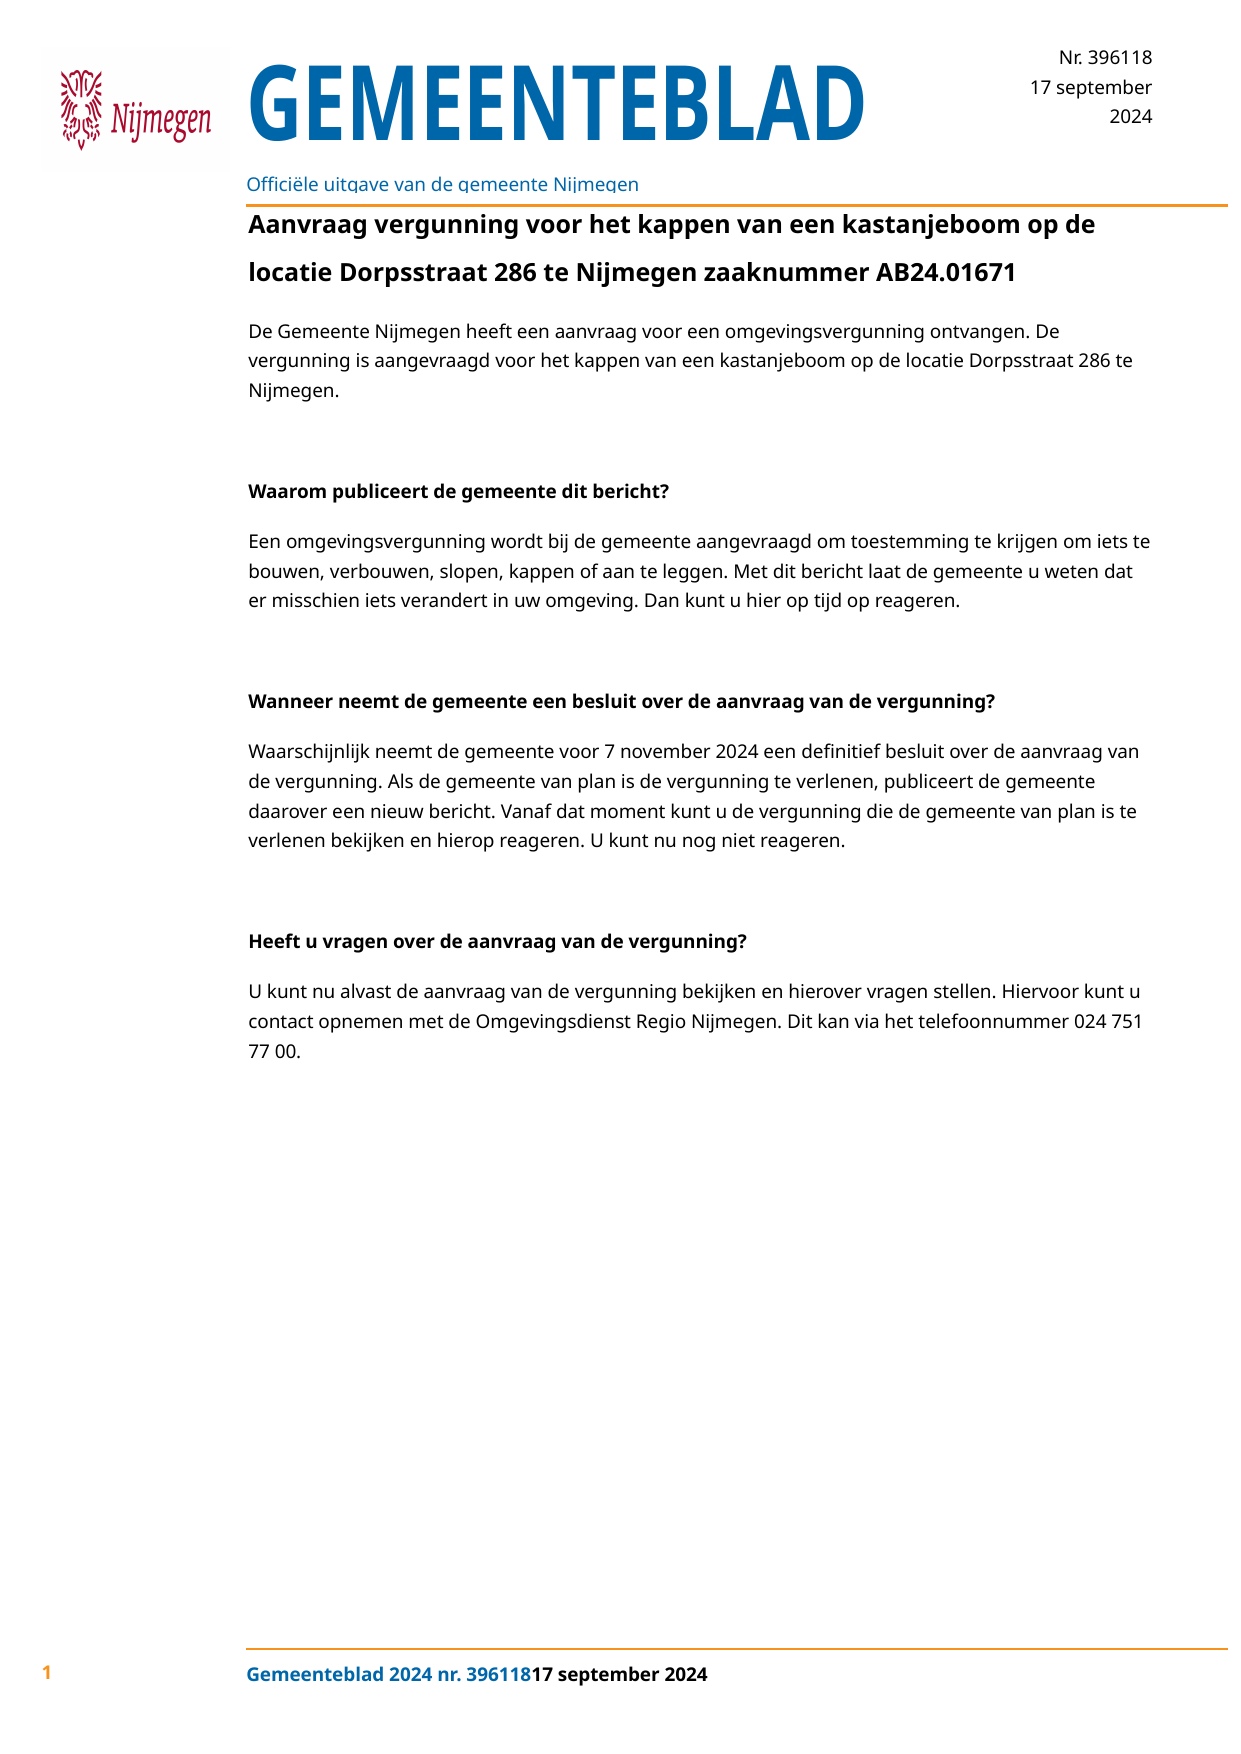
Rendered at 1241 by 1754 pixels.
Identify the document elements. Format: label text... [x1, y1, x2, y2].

text Waarschijnlijk neemt de gemeente voor 7 november 2024 een definitief besluit over de aanvraag van de vergunning. Als de gemeente van plan is de vergunning te verlenen, publiceert de gemeente daarover een nieuw bericht. Vanaf dat moment kunt u de vergunning die de gemeente van plan is te verlenen bekijken en hierop reageren. U kunt nu nog niet reageren. [248, 739, 1152, 853]
text Wanneer neemt de gemeente een besluit over de aanvraag van de vergunning? [248, 688, 1152, 714]
text De Gemeente Nijmegen heeft een aanvraag voor een omgevingsvergunning ontvangen. De vergunning is aangevraagd voor het kappen van een kastanjeboom op de locatie Dorpsstraat 286 te Nijmegen. [248, 318, 1152, 403]
picture [41, 47, 231, 172]
text Een omgevingsvergunning wordt bij de gemeente aangevraagd om toestemming te krijgen om iets te bouwen, verbouwen, slopen, kappen of aan te leggen. Met dit bericht laat de gemeente u weten dat er misschien iets verandert in uw omgeving. Dan kunt u hier op tijd op reageren. [248, 528, 1152, 613]
text Heeft u vragen over de aanvraag van de vergunning? [248, 928, 1152, 954]
text Aanvraag vergunning voor het kappen van een kastanjeboom op de locatie Dorpsstraat 286 te Nijmegen zaaknummer AB24.01671 [248, 207, 1152, 288]
text Waarom publiceert de gemeente dit bericht? [248, 478, 1152, 504]
text U kunt nu alvast de aanvraag van de vergunning bekijken en hierover vragen stellen. Hiervoor kunt u contact opnemen met de Omgevingsdienst Regio Nijmegen. Dit kan via het telefoonnummer 024 751 77 00. [248, 979, 1152, 1064]
